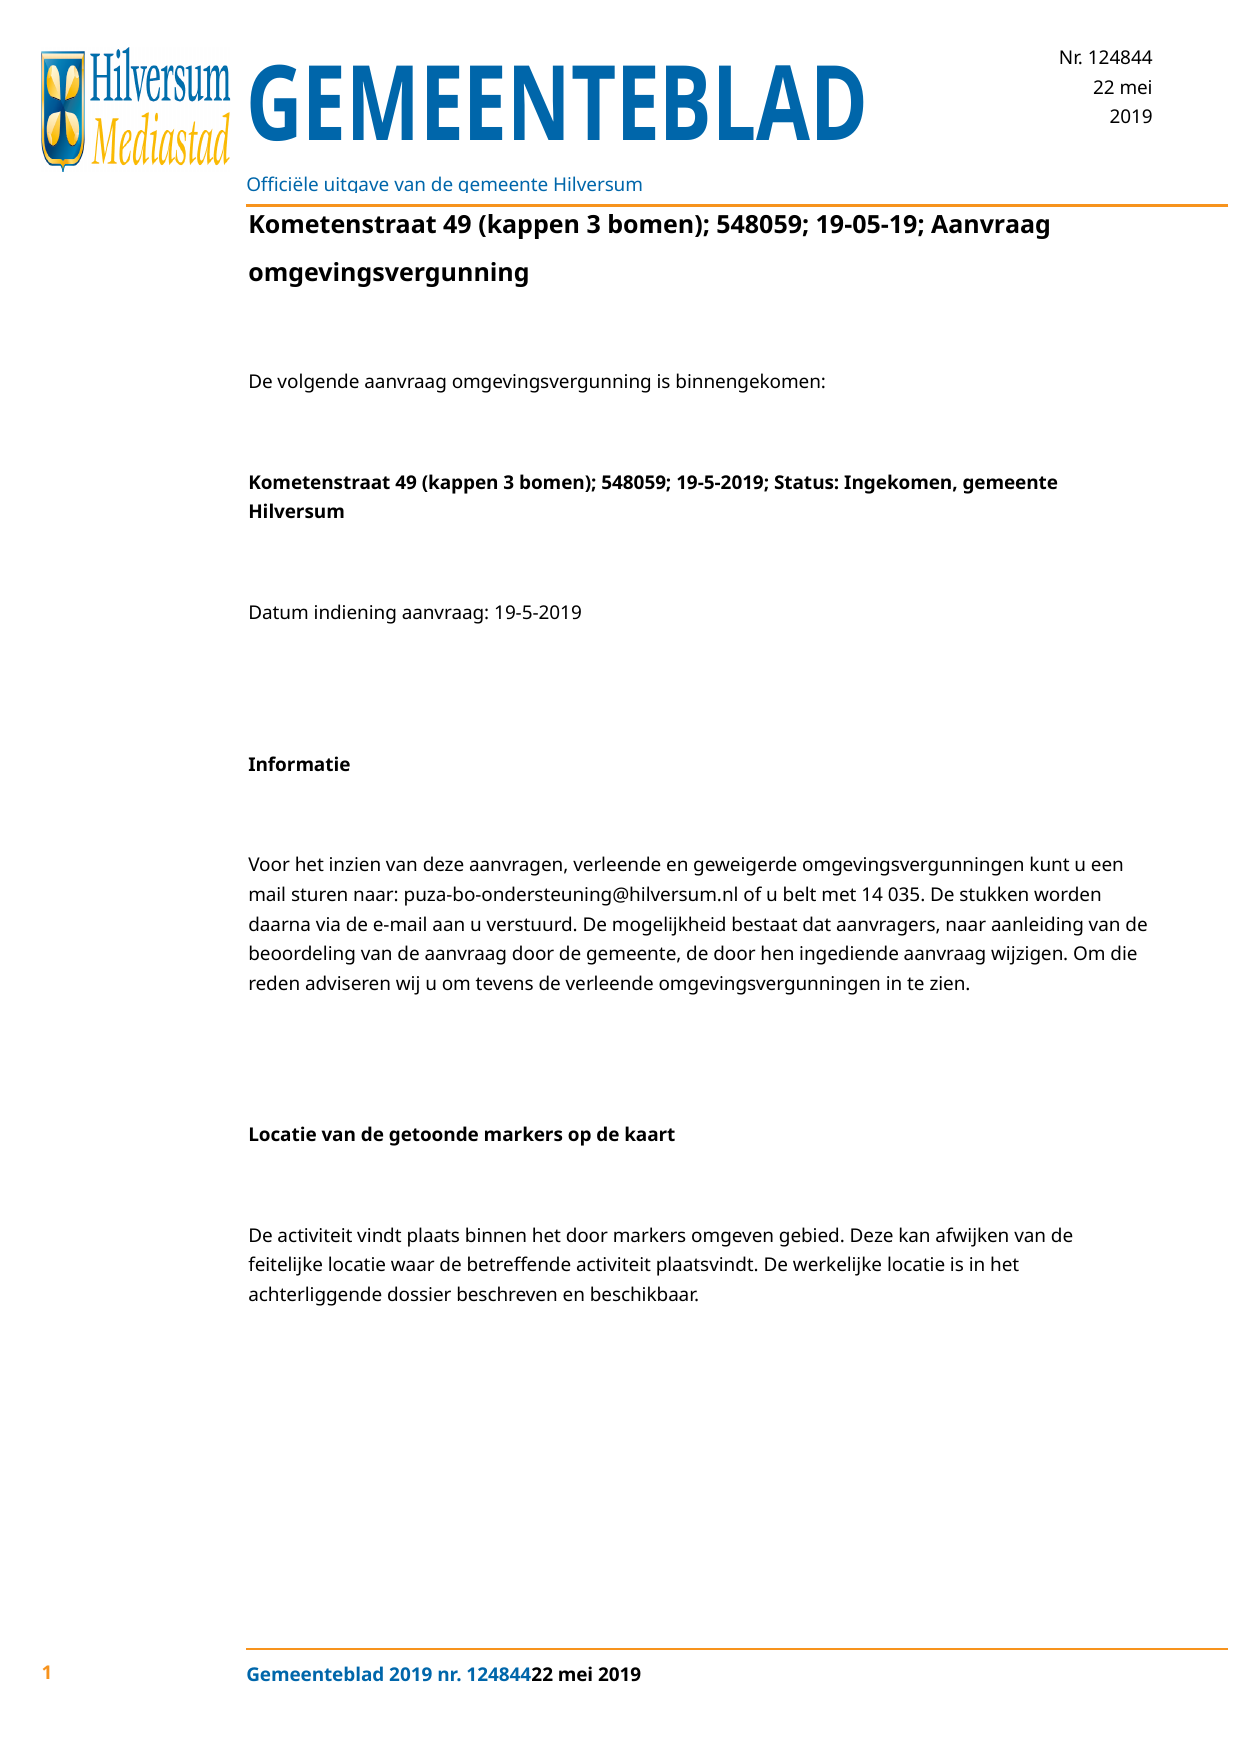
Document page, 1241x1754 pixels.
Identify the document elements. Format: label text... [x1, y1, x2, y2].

text Datum indiening aanvraag: 19-5-2019 [248, 599, 1152, 625]
text Kometenstraat 49 (kappen 3 bomen); 548059; 19-05-19; Aanvraag omgevingsvergunning [248, 207, 1152, 288]
picture [41, 47, 231, 172]
text Locatie van de getoonde markers op de kaart [248, 1121, 1152, 1147]
text Kometenstraat 49 (kappen 3 bomen); 548059; 19-5-2019; Status: Ingekomen, gemeente Hilversum [248, 469, 1152, 524]
text Voor het inzien van deze aanvragen, verleende en geweigerde omgevingsvergunningen kunt u een mail sturen naar: puza-bo-ondersteuning@hilversum.nl of u belt met 14 035. De stukken worden daarna via de e-mail aan u verstuurd. De mogelijkheid bestaat dat aanvragers, naar aanleiding van de beoordeling van de aanvraag door de gemeente, de door hen ingediende aanvraag wijzigen. Om die reden adviseren wij u om tevens de verleende omgevingsvergunningen in te zien. [248, 852, 1152, 996]
text De volgende aanvraag omgevingsvergunning is binnengekomen: [248, 368, 1152, 394]
text Informatie [248, 751, 1152, 777]
text De activiteit vindt plaats binnen het door markers omgeven gebied. Deze kan afwijken van de feitelijke locatie waar de betreffende activiteit plaatsvindt. De werkelijke locatie is in het achterliggende dossier beschreven en beschikbaar. [248, 1222, 1152, 1307]
